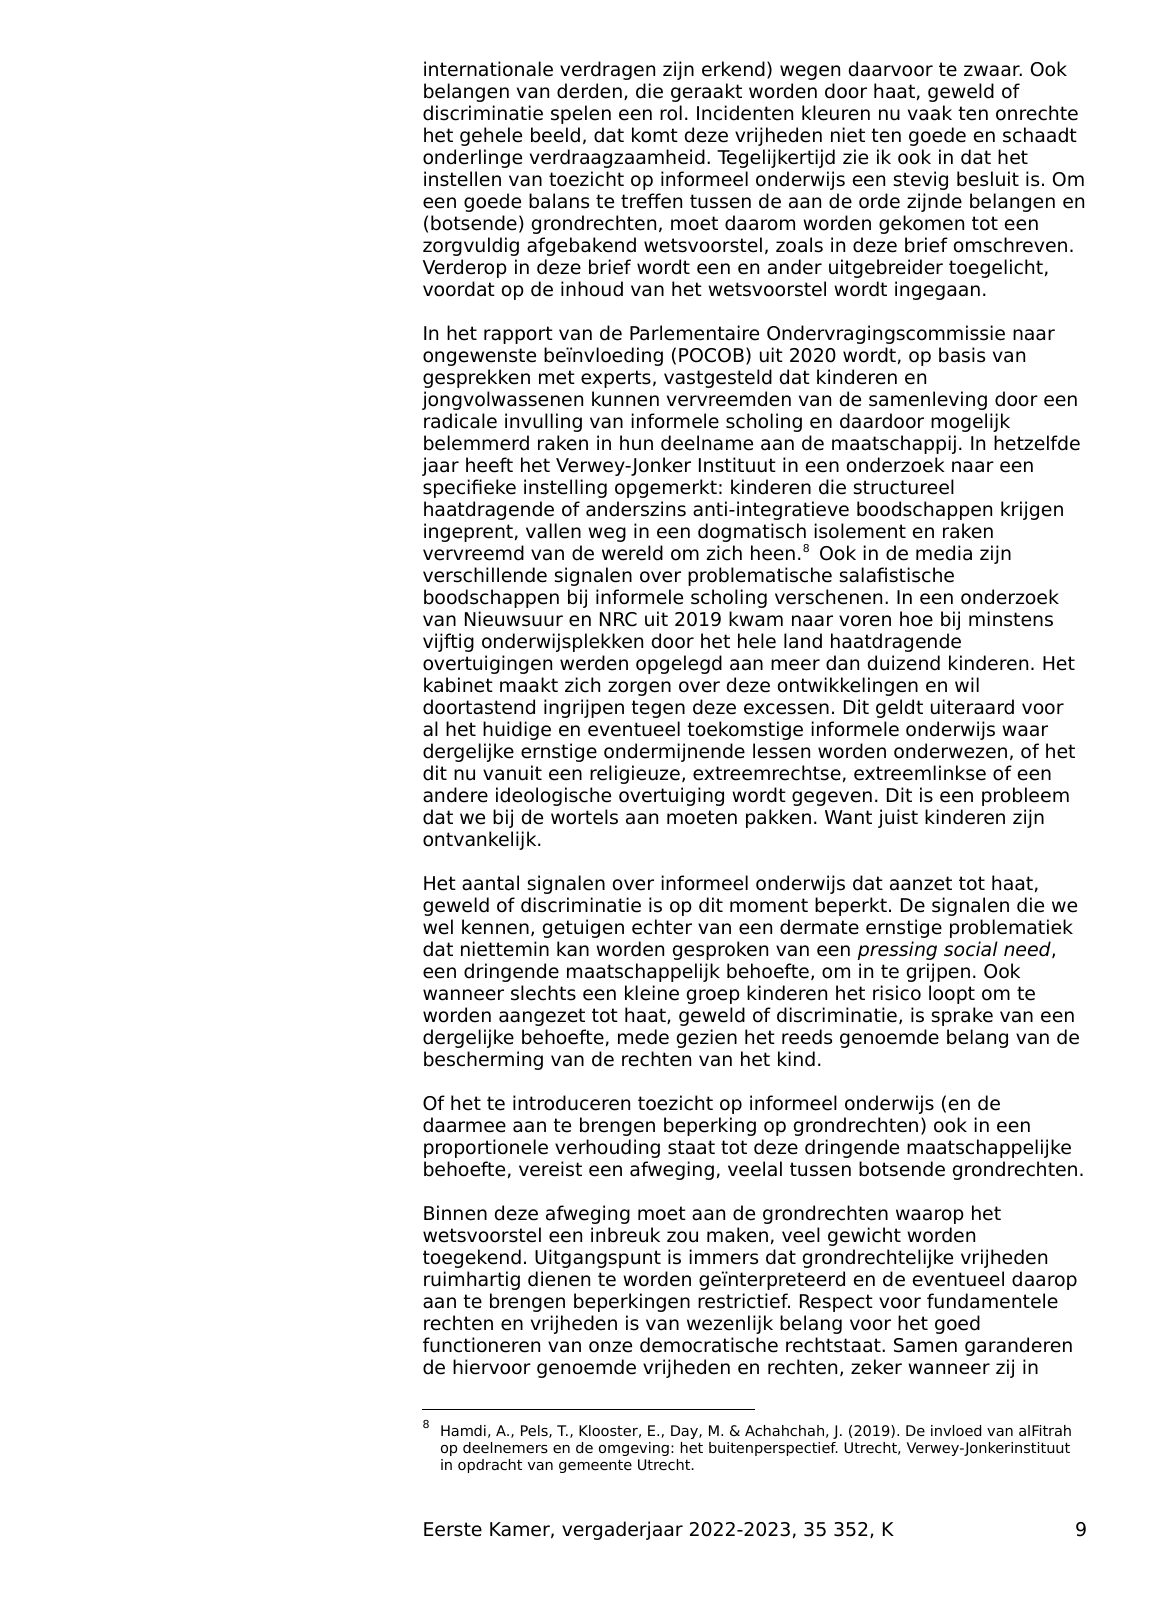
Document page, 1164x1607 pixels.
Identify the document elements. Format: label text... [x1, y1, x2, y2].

text Het aantal signalen over informeel onderwijs dat aanzet tot haat, geweld of discriminatie is op dit moment beperkt. De signalen die we wel kennen, getuigen echter van een dermate ernstige problematiek dat niettemin kan worden gesproken van een pressing social need, een dringende maatschappelijk behoefte, om in te grijpen. Ook wanneer slechts een kleine groep kinderen het risico loopt om te worden aangezet tot haat, geweld of discriminatie, is sprake van een dergelijke behoefte, mede gezien het reeds genoemde belang van de bescherming van de rechten van het kind. [422, 873, 1087, 1071]
text Hamdi, A., Pels, T., Klooster, E., Day, M. & Achahchah, J. (2019). De invloed van alFitrah op deelnemers en de omgeving: het buitenperspectief. Utrecht, Verwey-Jonkerinstituut in opdracht van gemeente Utrecht. [422, 1418, 1087, 1474]
text Binnen deze afweging moet aan de grondrechten waarop het wetsvoorstel een inbreuk zou maken, veel gewicht worden toegekend. Uitgangspunt is immers dat grondrechtelijke vrijheden ruimhartig dienen te worden geïnterpreteerd en de eventueel daarop aan te brengen beperkingen restrictief. Respect voor fundamentele rechten en vrijheden is van wezenlijk belang voor het goed functioneren van onze democratische rechtstaat. Samen garanderen de hiervoor genoemde vrijheden en rechten, zeker wanneer zij in [422, 1203, 1087, 1379]
text Of het te introduceren toezicht op informeel onderwijs (en de daarmee aan te brengen beperking op grondrechten) ook in een proportionele verhouding staat tot deze dringende maatschappelijke behoefte, vereist een afweging, veelal tussen botsende grondrechten. [422, 1093, 1087, 1181]
text internationale verdragen zijn erkend) wegen daarvoor te zwaar. Ook belangen van derden, die geraakt worden door haat, geweld of discriminatie spelen een rol. Incidenten kleuren nu vaak ten onrechte het gehele beeld, dat komt deze vrijheden niet ten goede en schaadt onderlinge verdraagzaamheid. Tegelijkertijd zie ik ook in dat het instellen van toezicht op informeel onderwijs een stevig besluit is. Om een goede balans te treffen tussen de aan de orde zijnde belangen en (botsende) grondrechten, moet daarom worden gekomen tot een zorgvuldig afgebakend wetsvoorstel, zoals in deze brief omschreven. Verderop in deze brief wordt een en ander uitgebreider toegelicht, voordat op de inhoud van het wetsvoorstel wordt ingegaan. [422, 59, 1087, 301]
text In het rapport van de Parlementaire Ondervragingscommissie naar ongewenste beïnvloeding (POCOB) uit 2020 wordt, op basis van gesprekken met experts, vastgesteld dat kinderen en jongvolwassenen kunnen vervreemden van de samenleving door een radicale invulling van informele scholing en daardoor mogelijk belemmerd raken in hun deelname aan de maatschappij. In hetzelfde jaar heeft het Verwey-Jonker Instituut in een onderzoek naar een specifieke instelling opgemerkt: kinderen die structureel haatdragende of anderszins anti-integratieve boodschappen krijgen ingeprent, vallen weg in een dogmatisch isolement en raken vervreemd van de wereld om zich heen. Ook in de media zijn verschillende signalen over problematische salafistische boodschappen bij informele scholing verschenen. In een onderzoek van Nieuwsuur en NRC uit 2019 kwam naar voren hoe bij minstens vijftig onderwijsplekken door het hele land haatdragende overtuigingen werden opgelegd aan meer dan duizend kinderen. Het kabinet maakt zich zorgen over deze ontwikkelingen en wil doortastend ingrijpen tegen deze excessen. Dit geldt uiteraard voor al het huidige en eventueel toekomstige informele onderwijs waar dergelijke ernstige ondermijnende lessen worden onderwezen, of het dit nu vanuit een religieuze, extreemrechtse, extreemlinkse of een andere ideologische overtuiging wordt gegeven. Dit is een probleem dat we bij de wortels aan moeten pakken. Want juist kinderen zijn ontvankelijk. [422, 323, 1087, 851]
